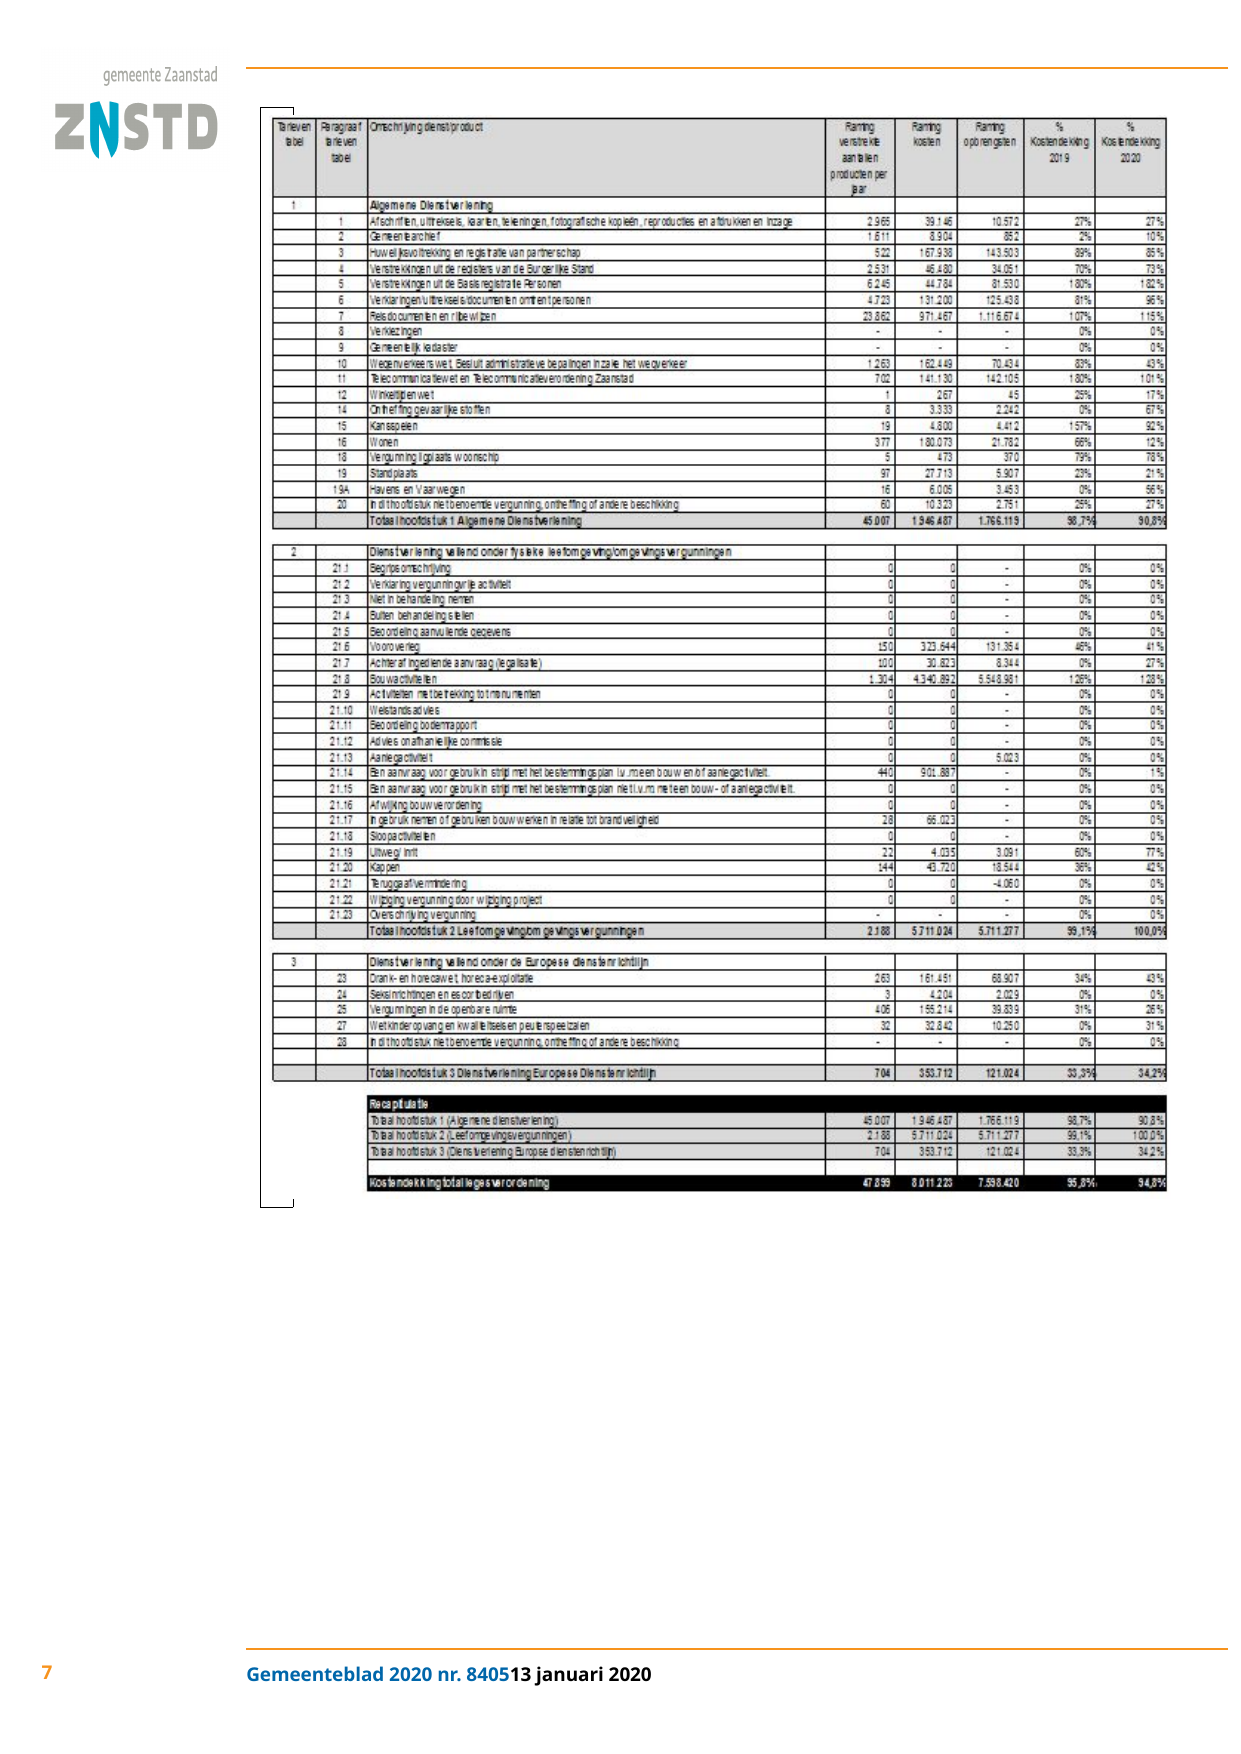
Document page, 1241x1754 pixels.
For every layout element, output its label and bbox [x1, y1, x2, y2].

picture [41, 47, 231, 172]
picture [268, 115, 1173, 1199]
